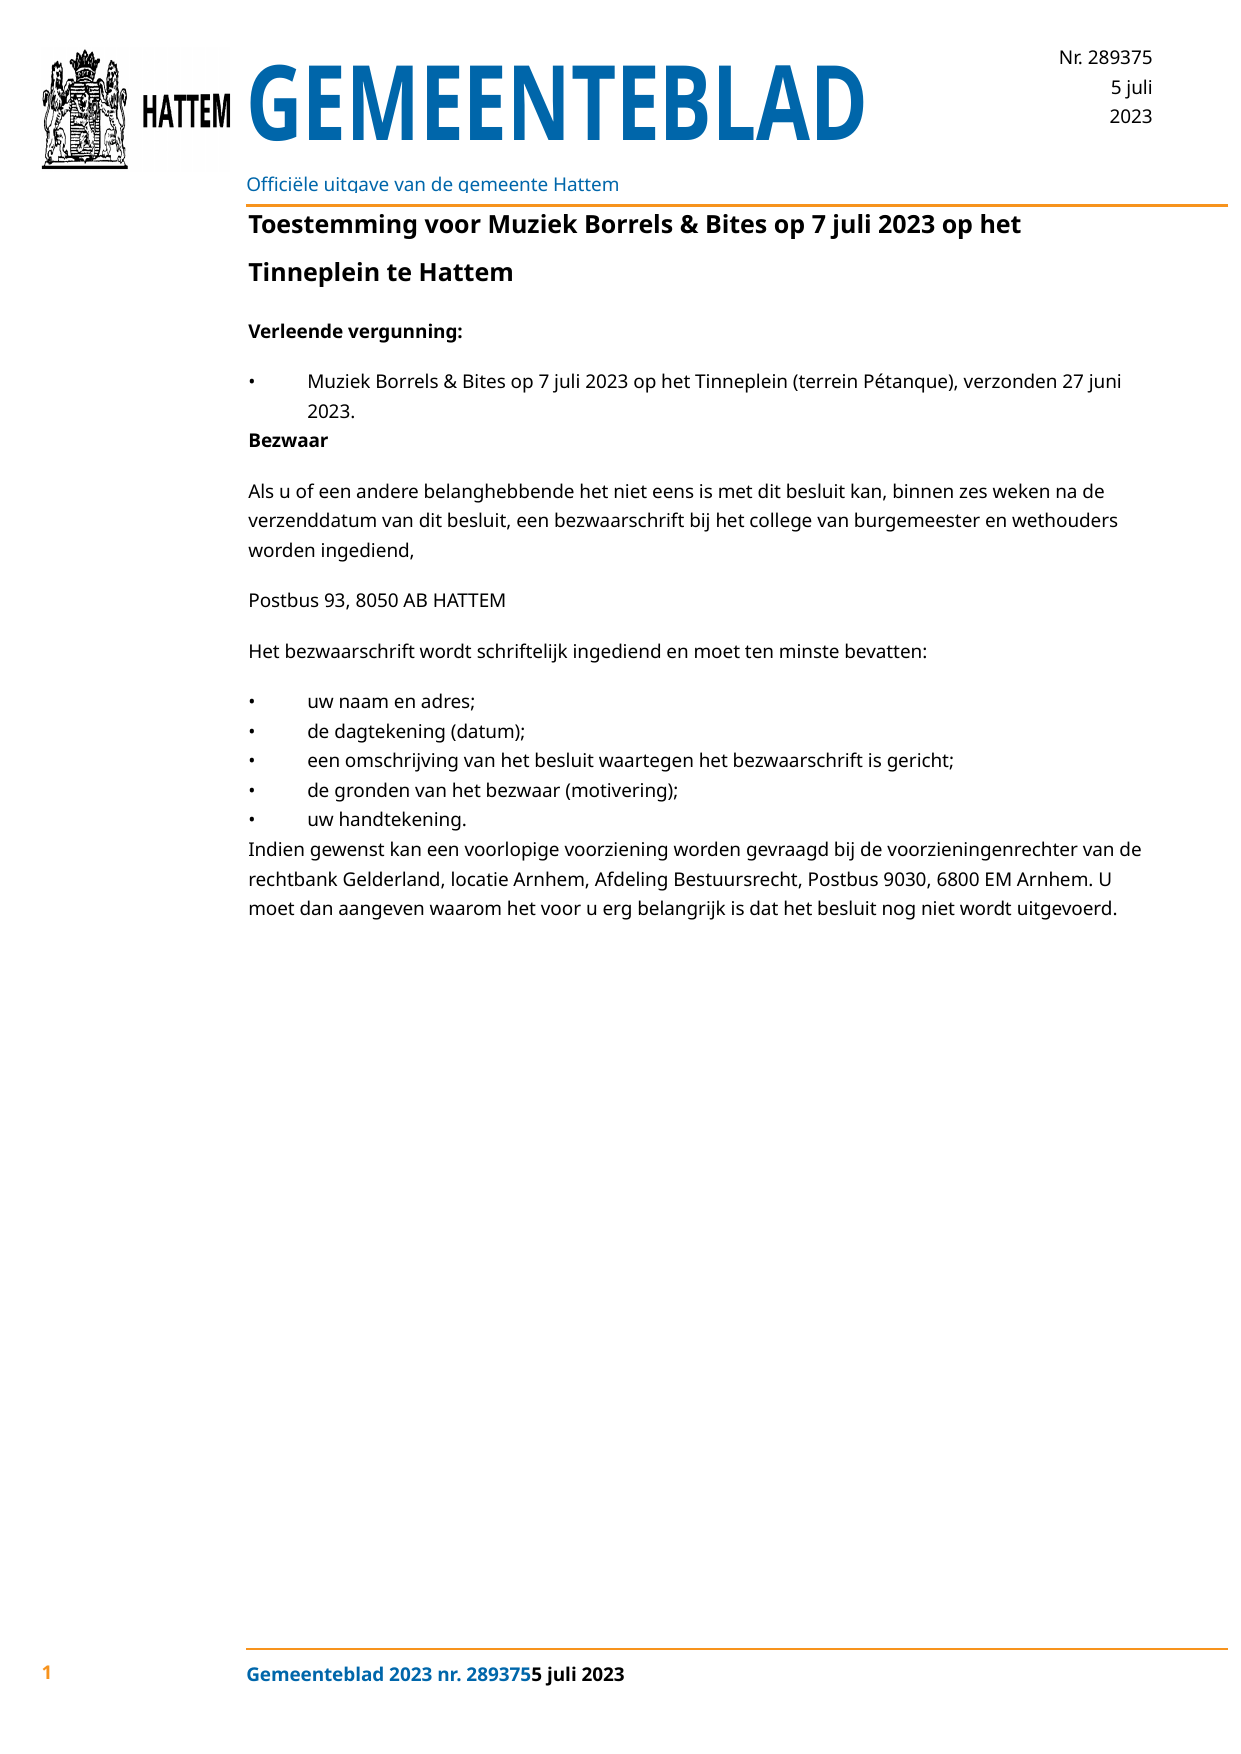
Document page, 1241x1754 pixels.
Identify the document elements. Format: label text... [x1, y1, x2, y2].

list de dagtekening (datum); [248, 718, 1152, 744]
list uw naam en adres; [248, 688, 1152, 714]
text Bezwaar [248, 427, 1152, 453]
list Muziek Borrels & Bites op 7 juli 2023 op het Tinneplein (terrein Pétanque), verzonden 27 juni 2023. [248, 368, 1152, 424]
list de gronden van het bezwaar (motivering); [248, 777, 1152, 803]
text Postbus 93, 8050 AB HATTEM [248, 587, 1152, 613]
list uw handtekening. [248, 807, 1152, 832]
text Toestemming voor Muziek Borrels & Bites op 7 juli 2023 op het Tinneplein te Hattem [248, 207, 1152, 288]
text Als u of een andere belanghebbende het niet eens is met dit besluit kan, binnen zes weken na de verzenddatum van dit besluit, een bezwaarschrift bij het college van burgemeester en wethouders worden ingediend, [248, 478, 1152, 563]
text Indien gewenst kan een voorlopige voorziening worden gevraagd bij de voorzieningenrechter van de rechtbank Gelderland, locatie Arnhem, Afdeling Bestuursrecht, Postbus 9030, 6800 EM Arnhem. U moet dan aangeven waarom het voor u erg belangrijk is dat het besluit nog niet wordt uitgevoerd. [248, 836, 1152, 921]
picture [41, 47, 231, 172]
text Het bezwaarschrift wordt schriftelijk ingediend en moet ten minste bevatten: [248, 638, 1152, 664]
text Verleende vergunning: [248, 318, 1152, 344]
list een omschrijving van het besluit waartegen het bezwaarschrift is gericht; [248, 747, 1152, 773]
